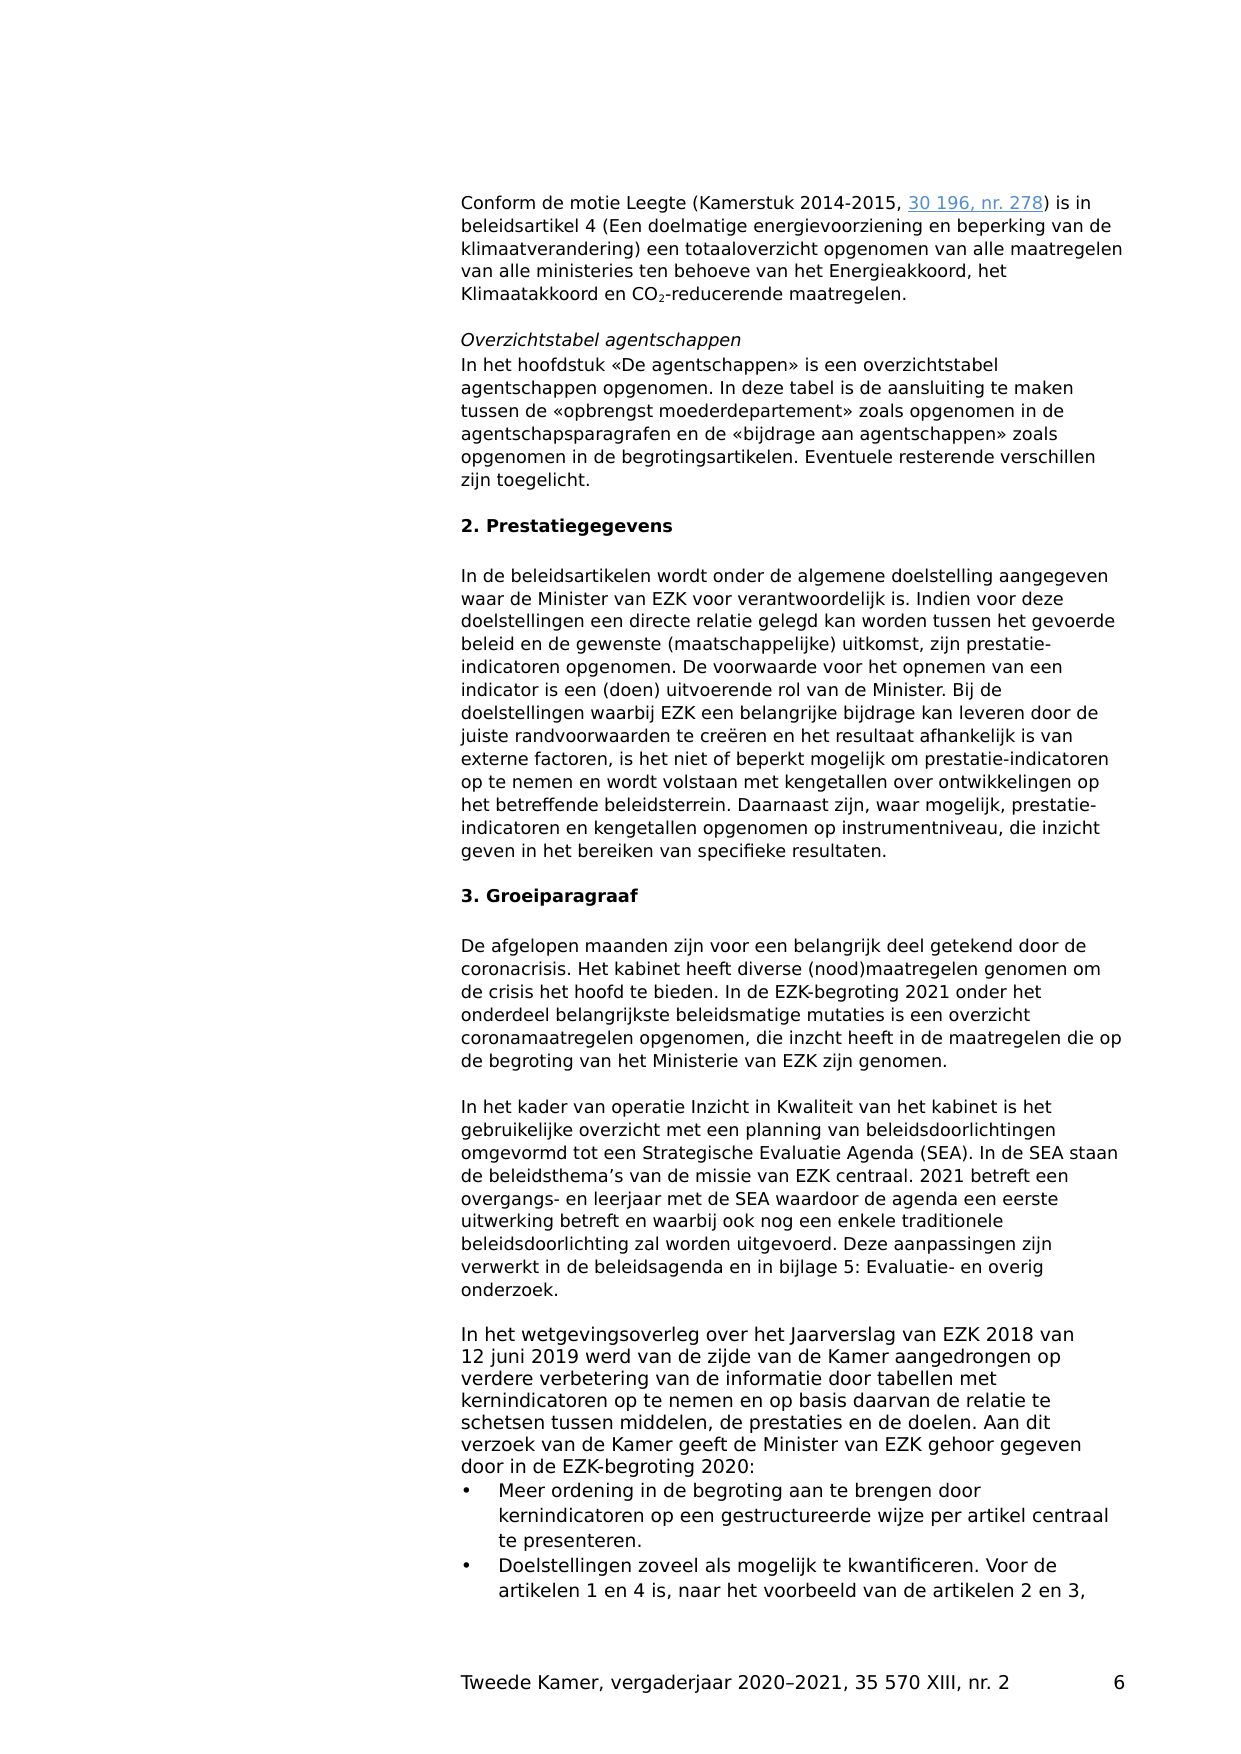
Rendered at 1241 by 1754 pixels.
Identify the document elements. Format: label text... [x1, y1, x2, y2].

text Conform de motie Leegte (Kamerstuk 2014-2015, 30 196, nr. 278) is in beleidsartikel 4 (Een doelmatige energievoorziening en beperking van de klimaatverandering) een totaaloverzicht opgenomen van alle maatregelen van alle ministeries ten behoeve van het Energieakkoord, het Klimaatakkoord en CO2-reducerende maatregelen. [461, 191, 1125, 305]
text De afgelopen maanden zijn voor een belangrijk deel getekend door de coronacrisis. Het kabinet heeft diverse (nood)maatregelen genomen om de crisis het hoofd te bieden. In de EZK-begroting 2021 onder het onderdeel belangrijkste beleidsmatige mutaties is een overzicht coronamaatregelen opgenomen, die inzcht heeft in de maatregelen die op de begroting van het Ministerie van EZK zijn genomen. [461, 934, 1125, 1072]
text In het hoofdstuk «De agentschappen» is een overzichtstabel agentschappen opgenomen. In deze tabel is de aansluiting te maken tussen de «opbrengst moederdepartement» zoals opgenomen in de agentschapsparagrafen en de «bijdrage aan agentschappen» zoals opgenomen in de begrotingsartikelen. Eventuele resterende verschillen zijn toegelicht. [461, 353, 1125, 491]
list Meer ordening in de begroting aan te brengen door kernindicatoren op een gestructureerde wijze per artikel centraal te presenteren. [461, 1478, 1125, 1553]
text Overzichtstabel agentschappen [461, 328, 1125, 351]
text In de beleidsartikelen wordt onder de algemene doelstelling aangegeven waar de Minister van EZK voor verantwoordelijk is. Indien voor deze doelstellingen een directe relatie gelegd kan worden tussen het gevoerde beleid en de gewenste (maatschappelijke) uitkomst, zijn prestatie-indicatoren opgenomen. De voorwaarde voor het opnemen van een indicator is een (doen) uitvoerende rol van de Minister. Bij de doelstellingen waarbij EZK een belangrijke bijdrage kan leveren door de juiste randvoorwaarden te creëren en het resultaat afhankelijk is van externe factoren, is het niet of beperkt mogelijk om prestatie-indicatoren op te nemen en wordt volstaan met kengetallen over ontwikkelingen op het betreffende beleidsterrein. Daarnaast zijn, waar mogelijk, prestatie-indicatoren en kengetallen opgenomen op instrumentniveau, die inzicht geven in het bereiken van specifieke resultaten. [461, 564, 1125, 862]
list Doelstellingen zoveel als mogelijk te kwantificeren. Voor de artikelen 1 en 4 is, naar het voorbeeld van de artikelen 2 en 3, [461, 1553, 1125, 1603]
text In het wetgevingsoverleg over het Jaarverslag van EZK 2018 van 12 juni 2019 werd van de zijde van de Kamer aangedrongen op verdere verbetering van de informatie door tabellen met kernindicatoren op te nemen en op basis daarvan de relatie te schetsen tussen middelen, de prestaties en de doelen. Aan dit verzoek van de Kamer geeft de Minister van EZK gehoor gegeven door in de EZK-begroting 2020: [461, 1324, 1125, 1478]
text 3. Groeiparagraaf [461, 884, 1125, 907]
text 2. Prestatiegegevens [461, 514, 1125, 537]
text In het kader van operatie Inzicht in Kwaliteit van het kabinet is het gebruikelijke overzicht met een planning van beleidsdoorlichtingen omgevormd tot een Strategische Evaluatie Agenda (SEA). In de SEA staan de beleidsthema’s van de missie van EZK centraal. 2021 betreft een overgangs- en leerjaar met de SEA waardoor de agenda een eerste uitwerking betreft en waarbij ook nog een enkele traditionele beleidsdoorlichting zal worden uitgevoerd. Deze aanpassingen zijn verwerkt in de beleidsagenda en in bijlage 5: Evaluatie- en overig onderzoek. [461, 1095, 1125, 1301]
